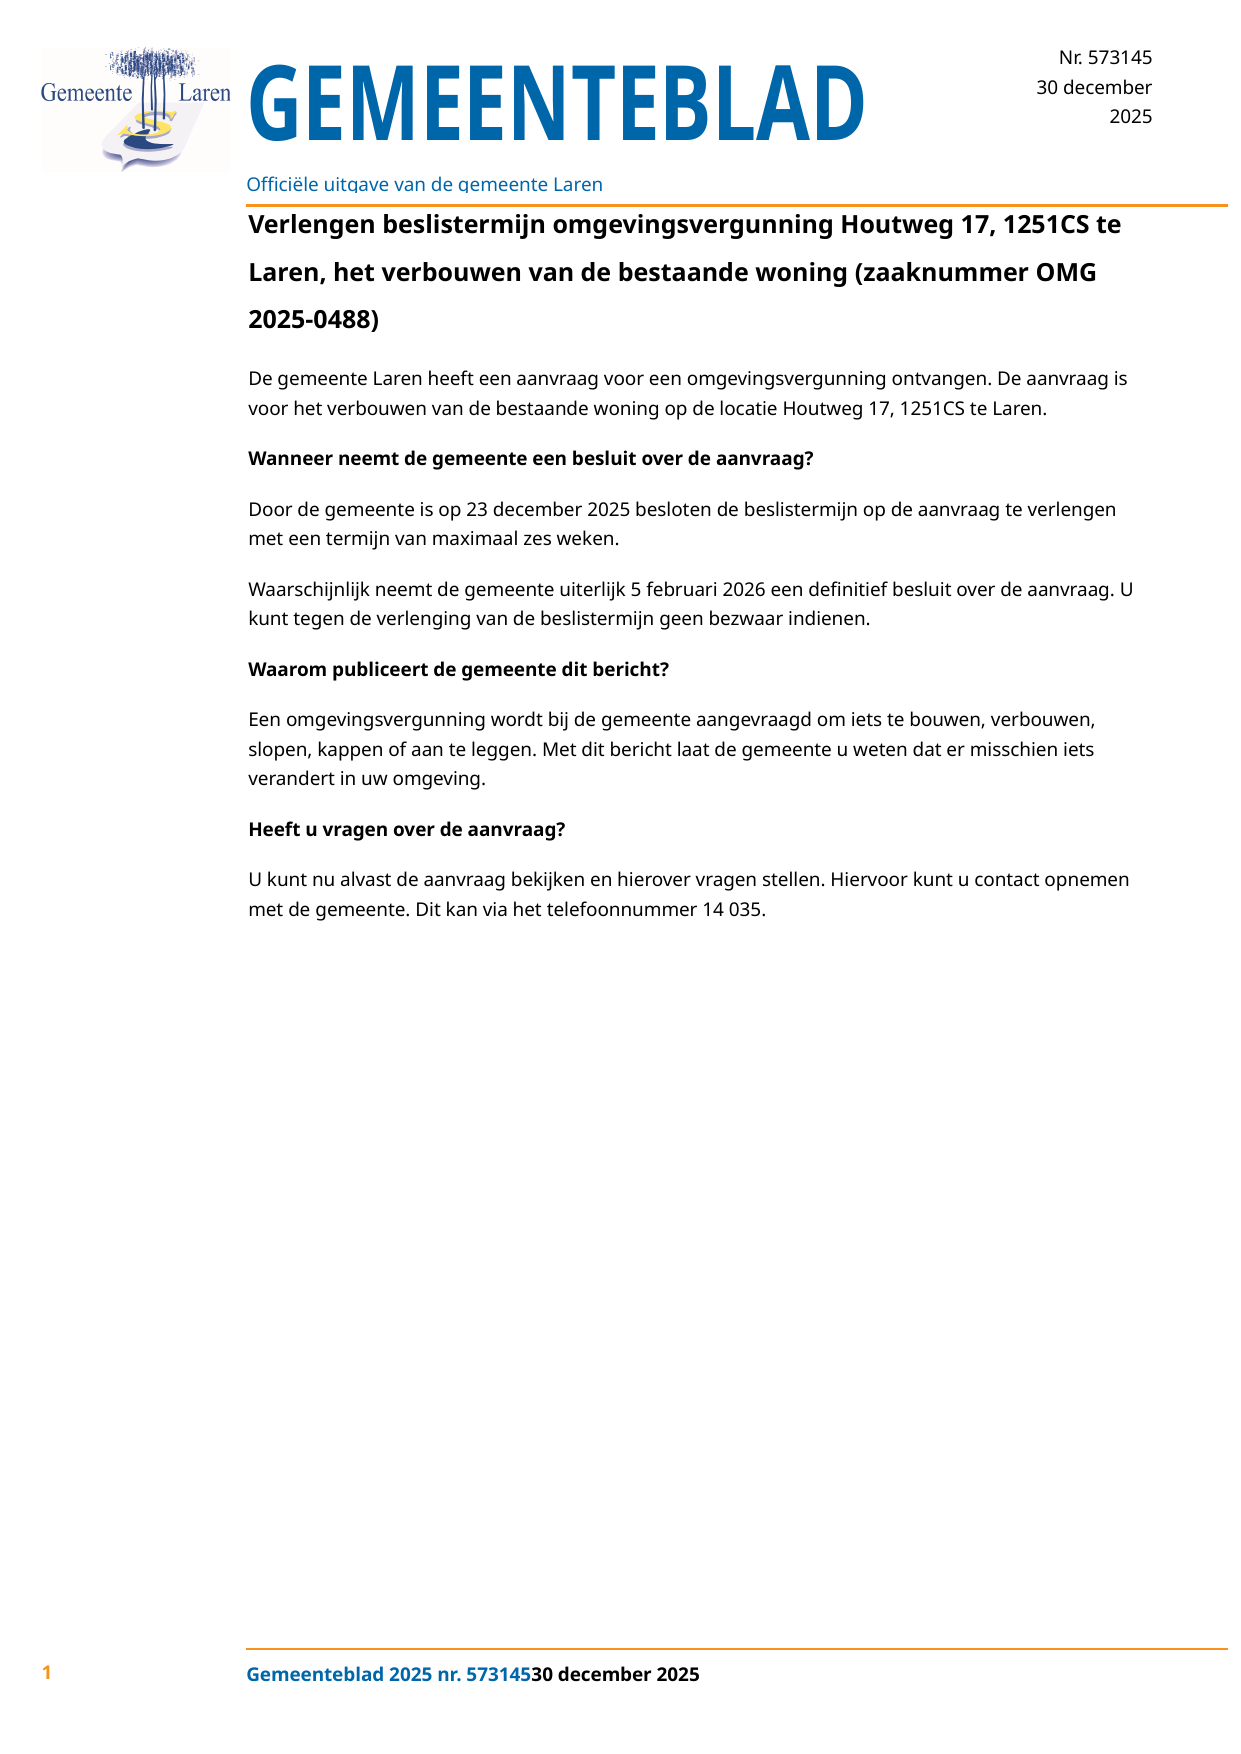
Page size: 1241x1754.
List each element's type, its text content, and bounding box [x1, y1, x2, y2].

text De gemeente Laren heeft een aanvraag voor een omgevingsvergunning ontvangen. De aanvraag is voor het verbouwen van de bestaande woning op de locatie Houtweg 17, 1251CS te Laren. [248, 366, 1152, 421]
text U kunt nu alvast de aanvraag bekijken en hierover vragen stellen. Hiervoor kunt u contact opnemen met de gemeente. Dit kan via het telefoonnummer 14 035. [248, 866, 1152, 922]
text Een omgevingsvergunning wordt bij de gemeente aangevraagd om iets te bouwen, verbouwen, slopen, kappen of aan te leggen. Met dit bericht laat de gemeente u weten dat er misschien iets verandert in uw omgeving. [248, 706, 1152, 791]
text Door de gemeente is op 23 december 2025 besloten de beslistermijn op de aanvraag te verlengen met een termijn van maximaal zes weken. [248, 496, 1152, 551]
text Verlengen beslistermijn omgevingsvergunning Houtweg 17, 1251CS te Laren, het verbouwen van de bestaande woning (zaaknummer OMG 2025-0488) [248, 207, 1152, 336]
text Waarom publiceert de gemeente dit bericht? [248, 656, 1152, 682]
text Wanneer neemt de gemeente een besluit over de aanvraag? [248, 446, 1152, 471]
picture [41, 47, 231, 172]
text Heeft u vragen over de aanvraag? [248, 816, 1152, 842]
text Waarschijnlijk neemt de gemeente uiterlijk 5 februari 2026 een definitief besluit over de aanvraag. U kunt tegen de verlenging van de beslistermijn geen bezwaar indienen. [248, 576, 1152, 631]
